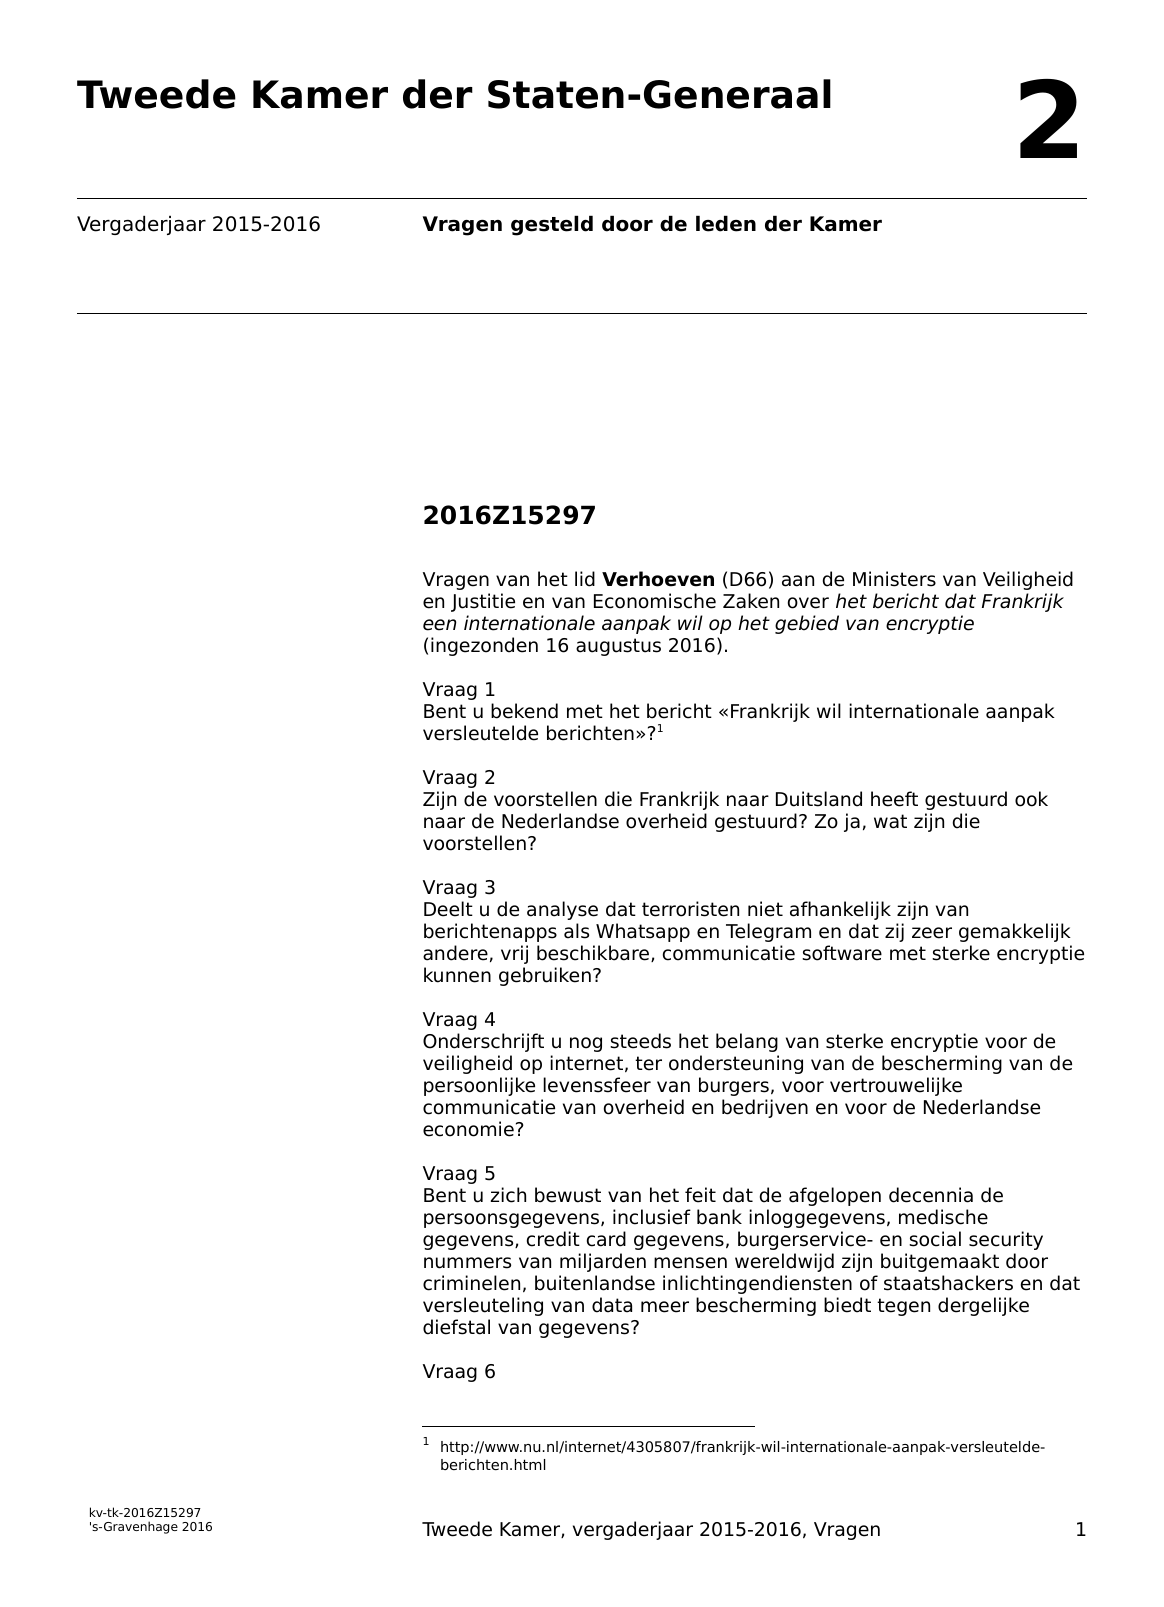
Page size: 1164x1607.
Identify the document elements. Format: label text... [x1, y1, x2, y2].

text Zijn de voorstellen die Frankrijk naar Duitsland heeft gestuurd ook naar de Nederlandse overheid gestuurd? Zo ja, wat zijn die voorstellen? [422, 789, 1087, 855]
text Vraag 3 [422, 877, 1087, 899]
text Vraag 2 [422, 767, 1087, 789]
text Vraag 6 [422, 1361, 1087, 1383]
table_cell Vragen gesteld door de leden der Kamer [422, 199, 1087, 313]
table_header Tweede Kamer der Staten-Generaal [77, 59, 886, 198]
table_cell Vergaderjaar 2015-2016 [77, 199, 422, 313]
text Bent u bekend met het bericht «Frankrijk wil internationale aanpak versleutelde berichten»? [422, 701, 1087, 745]
text Vragen van het lid Verhoeven (D66) aan de Ministers van Veiligheid en Justitie en van Economische Zaken over het bericht dat Frankrijk een internationale aanpak wil op het gebied van encryptie (ingezonden 16 augustus 2016). [422, 569, 1087, 657]
text Bent u zich bewust van het feit dat de afgelopen decennia de persoonsgegevens, inclusief bank inloggegevens, medische gegevens, credit card gegevens, burgerservice- en social security nummers van miljarden mensen wereldwijd zijn buitgemaakt door criminelen, buitenlandse inlichtingendiensten of staatshackers en dat versleuteling van data meer bescherming biedt tegen dergelijke diefstal van gegevens? [422, 1185, 1087, 1339]
text 2016Z15297 [422, 501, 1087, 531]
text 's-Gravenhage 2016 [88, 1520, 323, 1534]
table_header 2 [886, 59, 1087, 198]
text http://www.nu.nl/internet/4305807/frankrijk-wil-internationale-aanpak-versleutelde-berichten.html [422, 1435, 1087, 1474]
text Deelt u de analyse dat terroristen niet afhankelijk zijn van berichtenapps als Whatsapp en Telegram en dat zij zeer gemakkelijk andere, vrij beschikbare, communicatie software met sterke encryptie kunnen gebruiken? [422, 899, 1087, 987]
text Vraag 4 [422, 1009, 1087, 1031]
text kv-tk-2016Z15297 [88, 1506, 323, 1520]
text Vraag 1 [422, 679, 1087, 701]
text Onderschrijft u nog steeds het belang van sterke encryptie voor de veiligheid op internet, ter ondersteuning van de bescherming van de persoonlijke levenssfeer van burgers, voor vertrouwelijke communicatie van overheid en bedrijven en voor de Nederlandse economie? [422, 1031, 1087, 1141]
text Vraag 5 [422, 1163, 1087, 1185]
